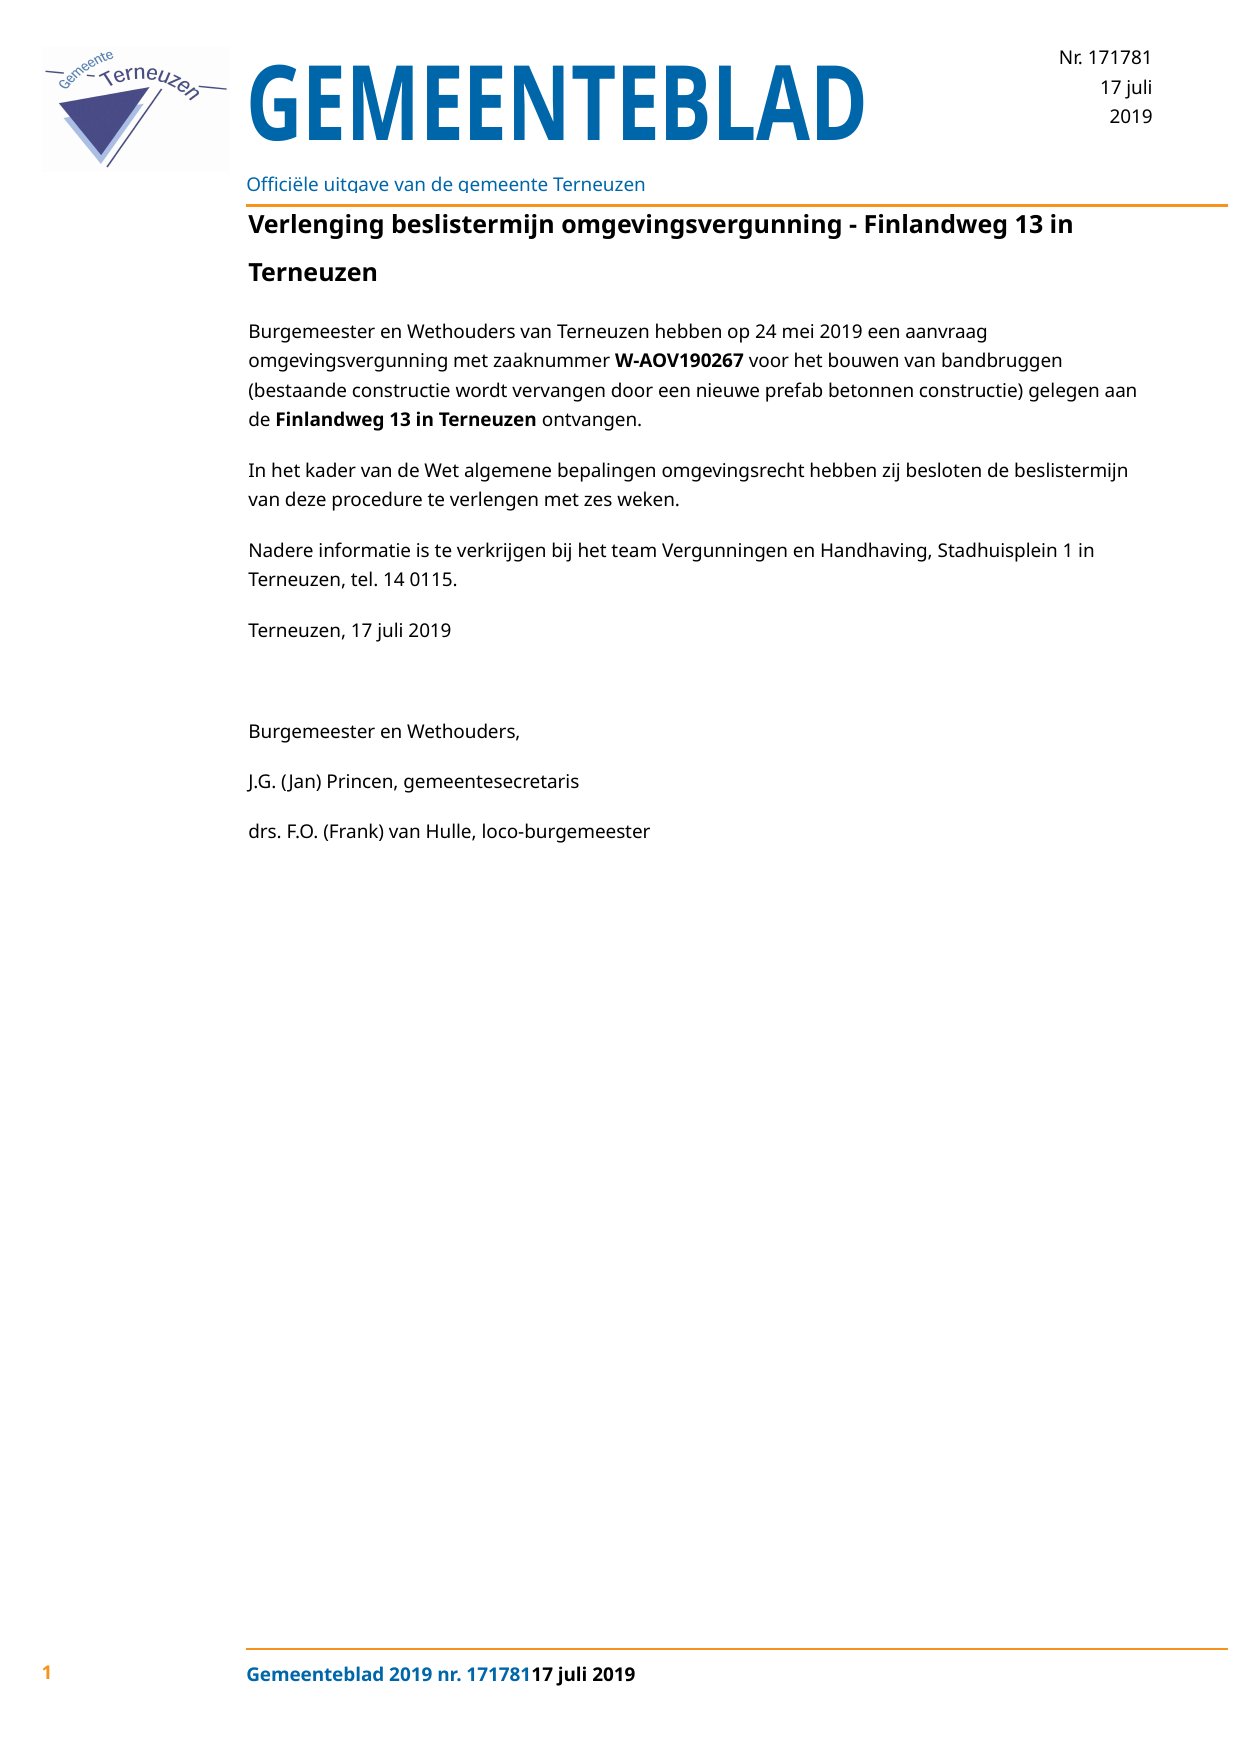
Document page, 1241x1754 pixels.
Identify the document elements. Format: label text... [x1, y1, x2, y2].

text J.G. (Jan) Princen, gemeentesecretaris [248, 768, 1152, 794]
text Verlenging beslistermijn omgevingsvergunning - Finlandweg 13 in Terneuzen [248, 207, 1152, 288]
text Burgemeester en Wethouders, [248, 718, 1152, 744]
text Nadere informatie is te verkrijgen bij het team Vergunningen en Handhaving, Stadhuisplein 1 in Terneuzen, tel. 14 0115. [248, 537, 1152, 592]
picture [41, 47, 231, 172]
text Burgemeester en Wethouders van Terneuzen hebben op 24 mei 2019 een aanvraag omgevingsvergunning met zaaknummer W-AOV190267 voor het bouwen van bandbruggen (bestaande constructie wordt vervangen door een nieuwe prefab betonnen constructie) gelegen aan de Finlandweg 13 in Terneuzen ontvangen. [248, 318, 1152, 432]
text Terneuzen, 17 juli 2019 [248, 617, 1152, 643]
text In het kader van de Wet algemene bepalingen omgevingsrecht hebben zij besloten de beslistermijn van deze procedure te verlengen met zes weken. [248, 457, 1152, 512]
text drs. F.O. (Frank) van Hulle, loco-burgemeester [248, 819, 1152, 844]
